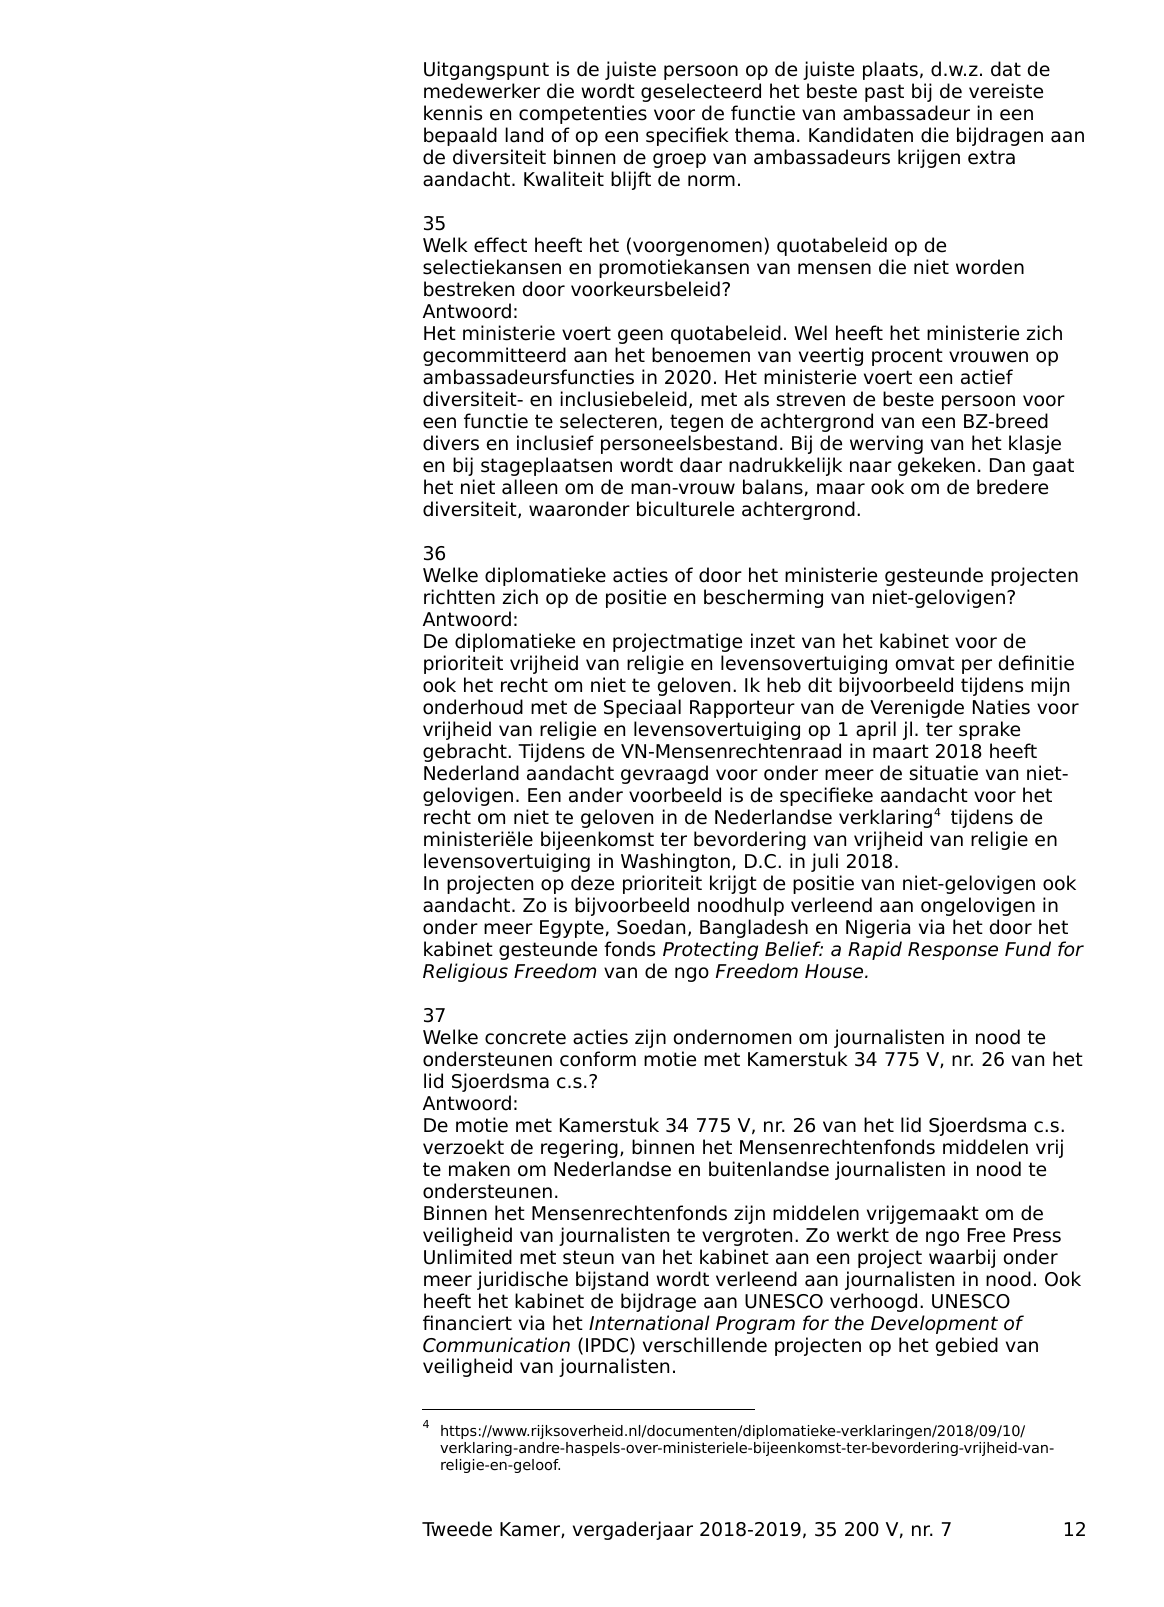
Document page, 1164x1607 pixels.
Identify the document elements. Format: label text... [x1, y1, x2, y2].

text Welk effect heeft het (voorgenomen) quotabeleid op de selectiekansen en promotiekansen van mensen die niet worden bestreken door voorkeursbeleid? [422, 235, 1087, 301]
text Antwoord: [422, 609, 1087, 631]
text Uitgangspunt is de juiste persoon op de juiste plaats, d.w.z. dat de medewerker die wordt geselecteerd het beste past bij de vereiste kennis en competenties voor de functie van ambassadeur in een bepaald land of op een specifiek thema. Kandidaten die bijdragen aan de diversiteit binnen de groep van ambassadeurs krijgen extra aandacht. Kwaliteit blijft de norm. [422, 59, 1087, 191]
text 37 [422, 1005, 1087, 1027]
text Antwoord: [422, 301, 1087, 323]
text Het ministerie voert geen quotabeleid. Wel heeft het ministerie zich gecommitteerd aan het benoemen van veertig procent vrouwen op ambassadeursfuncties in 2020. Het ministerie voert een actief diversiteit- en inclusiebeleid, met als streven de beste persoon voor een functie te selecteren, tegen de achtergrond van een BZ-breed divers en inclusief personeelsbestand. Bij de werving van het klasje en bij stageplaatsen wordt daar nadrukkelijk naar gekeken. Dan gaat het niet alleen om de man-vrouw balans, maar ook om de bredere diversiteit, waaronder biculturele achtergrond. [422, 323, 1087, 521]
text Binnen het Mensenrechtenfonds zijn middelen vrijgemaakt om de veiligheid van journalisten te vergroten. Zo werkt de ngo Free Press Unlimited met steun van het kabinet aan een project waarbij onder meer juridische bijstand wordt verleend aan journalisten in nood. Ook heeft het kabinet de bijdrage aan UNESCO verhoogd. UNESCO financiert via het International Program for the Development of Communication (IPDC) verschillende projecten op het gebied van veiligheid van journalisten. [422, 1203, 1087, 1378]
text 36 [422, 543, 1087, 565]
text https://www.rijksoverheid.nl/documenten/diplomatieke-verklaringen/2018/09/10/verklaring-andre-haspels-over-ministeriele-bijeenkomst-ter-bevordering-vrijheid-van-religie-en-geloof. [422, 1418, 1087, 1474]
text De diplomatieke en projectmatige inzet van het kabinet voor de prioriteit vrijheid van religie en levensovertuiging omvat per definitie ook het recht om niet te geloven. Ik heb dit bijvoorbeeld tijdens mijn onderhoud met de Speciaal Rapporteur van de Verenigde Naties voor vrijheid van religie en levensovertuiging op 1 april jl. ter sprake gebracht. Tijdens de VN-Mensenrechtenraad in maart 2018 heeft Nederland aandacht gevraagd voor onder meer de situatie van niet-gelovigen. Een ander voorbeeld is de specifieke aandacht voor het recht om niet te geloven in de Nederlandse verklaring tijdens de ministeriële bijeenkomst ter bevordering van vrijheid van religie en levensovertuiging in Washington, D.C. in juli 2018. [422, 631, 1087, 873]
text Antwoord: [422, 1093, 1087, 1115]
text Welke concrete acties zijn ondernomen om journalisten in nood te ondersteunen conform motie met Kamerstuk 34 775 V, nr. 26 van het lid Sjoerdsma c.s.? [422, 1027, 1087, 1093]
text De motie met Kamerstuk 34 775 V, nr. 26 van het lid Sjoerdsma c.s. verzoekt de regering, binnen het Mensenrechtenfonds middelen vrij te maken om Nederlandse en buitenlandse journalisten in nood te ondersteunen. [422, 1115, 1087, 1203]
text Welke diplomatieke acties of door het ministerie gesteunde projecten richtten zich op de positie en bescherming van niet-gelovigen? [422, 565, 1087, 609]
text In projecten op deze prioriteit krijgt de positie van niet-gelovigen ook aandacht. Zo is bijvoorbeeld noodhulp verleend aan ongelovigen in onder meer Egypte, Soedan, Bangladesh en Nigeria via het door het kabinet gesteunde fonds Protecting Belief: a Rapid Response Fund for Religious Freedom van de ngo Freedom House. [422, 873, 1087, 983]
text 35 [422, 213, 1087, 235]
